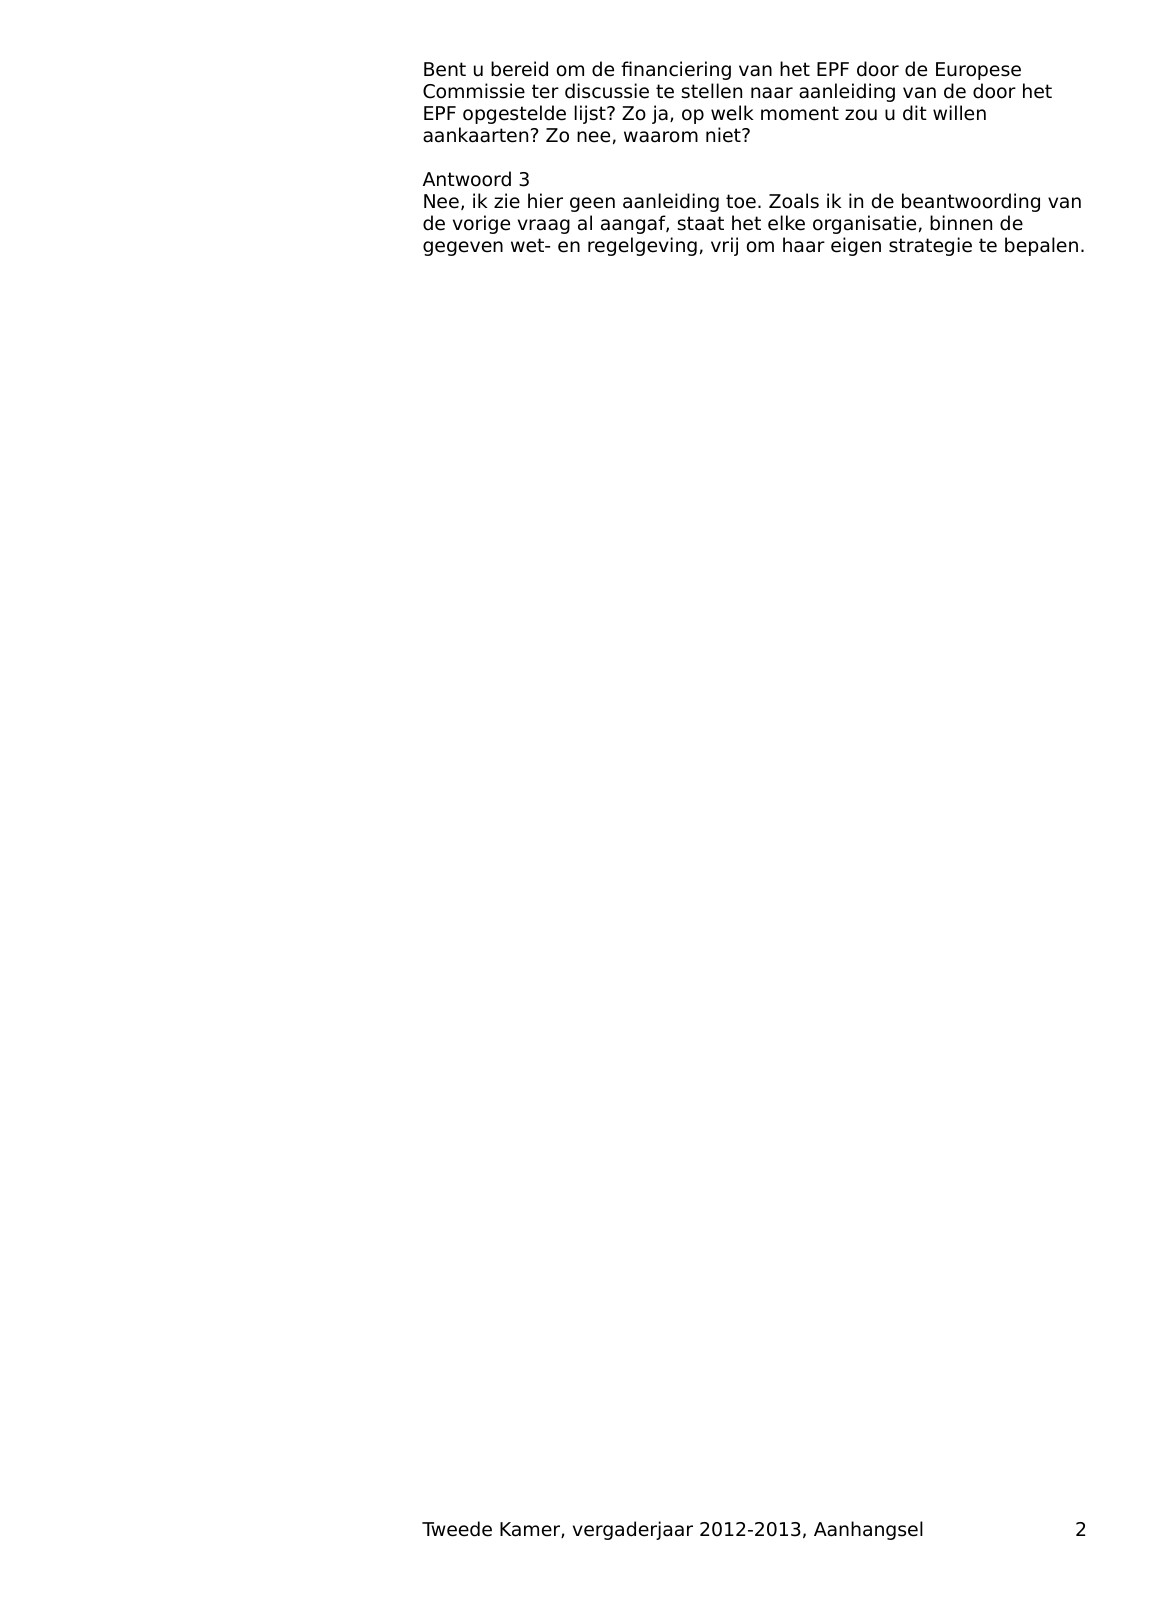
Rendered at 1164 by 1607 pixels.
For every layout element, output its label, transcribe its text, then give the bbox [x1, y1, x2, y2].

text Bent u bereid om de financiering van het EPF door de Europese Commissie ter discussie te stellen naar aanleiding van de door het EPF opgestelde lijst? Zo ja, op welk moment zou u dit willen aankaarten? Zo nee, waarom niet? [422, 59, 1087, 147]
text Antwoord 3 [422, 169, 1087, 191]
text Nee, ik zie hier geen aanleiding toe. Zoals ik in de beantwoording van de vorige vraag al aangaf, staat het elke organisatie, binnen de gegeven wet- en regelgeving, vrij om haar eigen strategie te bepalen. [422, 191, 1087, 257]
